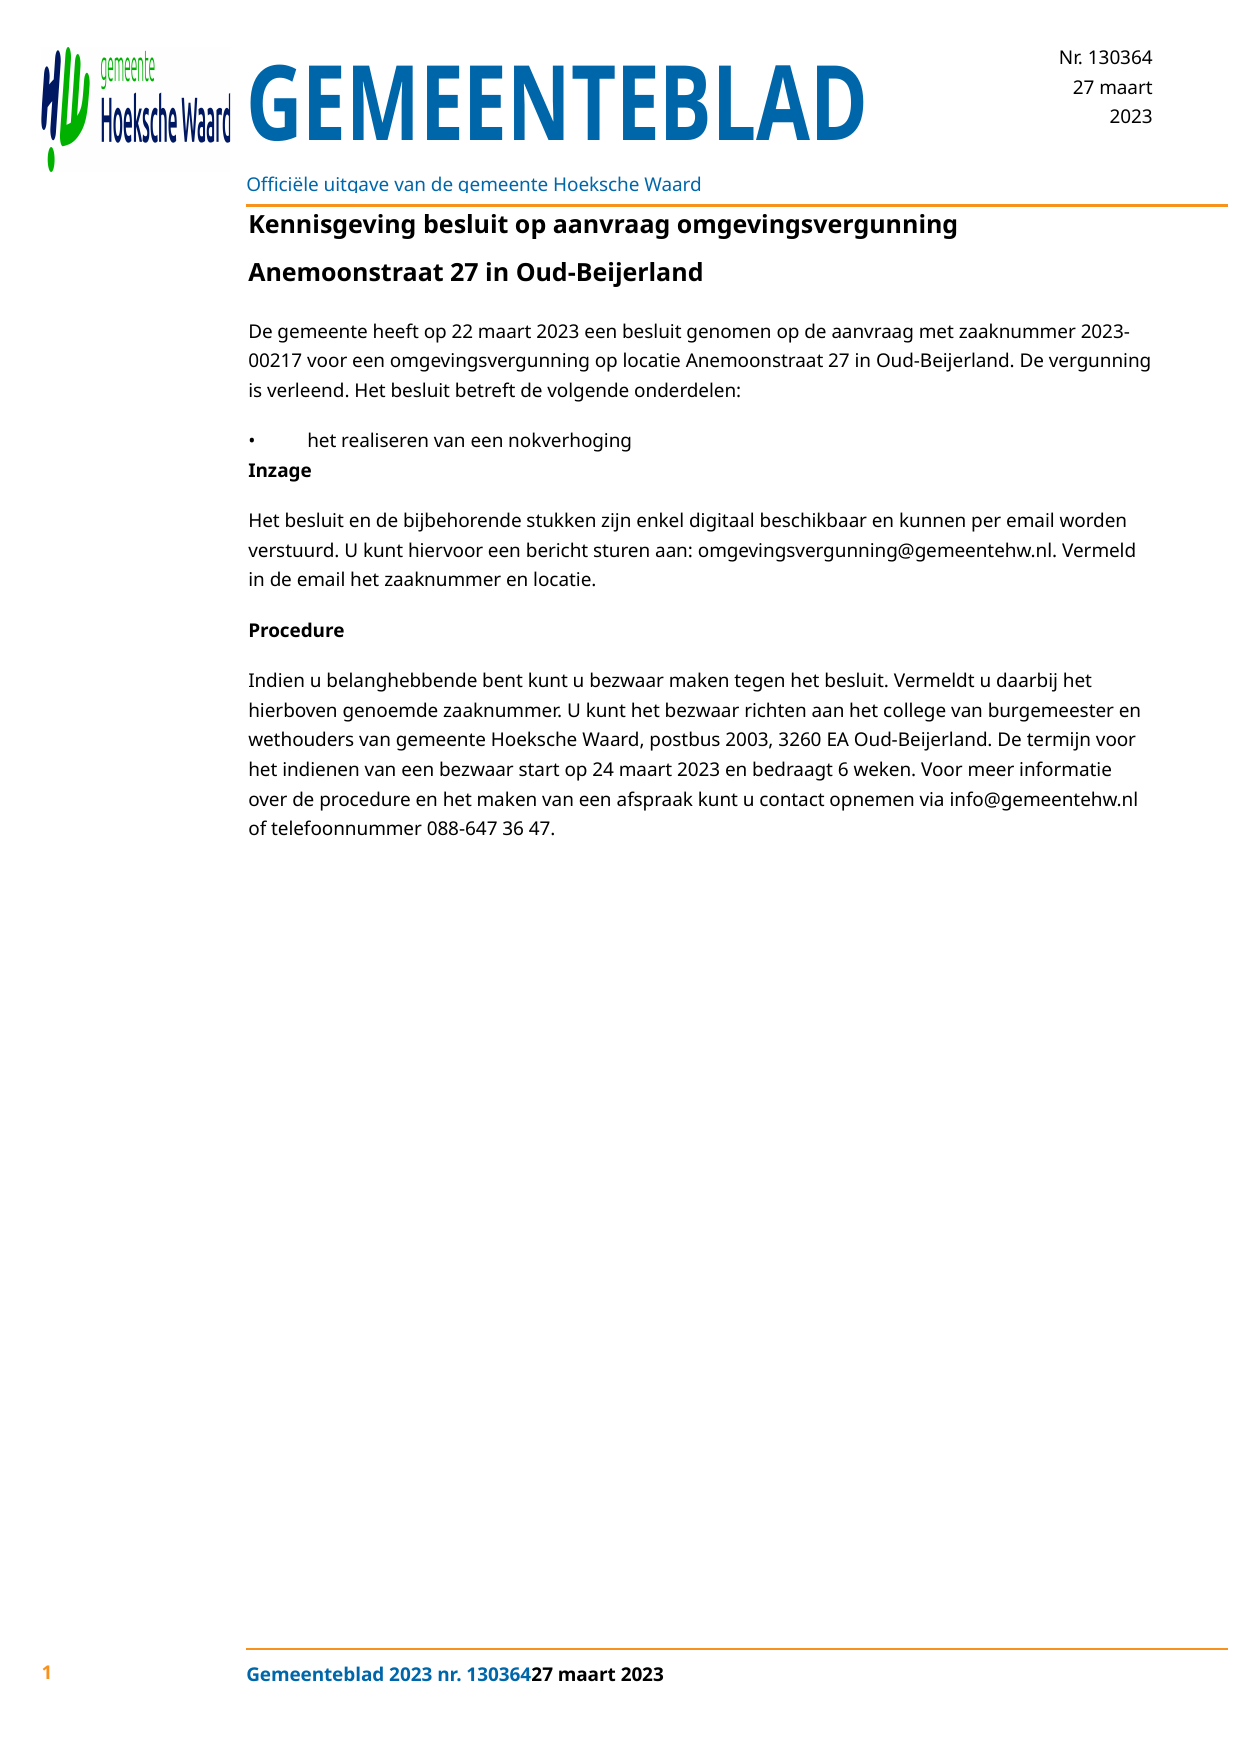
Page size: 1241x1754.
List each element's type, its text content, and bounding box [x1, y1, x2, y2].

text Indien u belanghebbende bent kunt u bezwaar maken tegen het besluit. Vermeldt u daarbij het hierboven genoemde zaaknummer. U kunt het bezwaar richten aan het college van burgemeester en wethouders van gemeente Hoeksche Waard, postbus 2003, 3260 EA Oud-Beijerland. De termijn voor het indienen van een bezwaar start op 24 maart 2023 en bedraagt 6 weken. Voor meer informatie over de procedure en het maken van een afspraak kunt u contact opnemen via info@gemeentehw.nl of telefoonnummer 088-647 36 47. [248, 667, 1152, 841]
text Inzage [248, 457, 1152, 483]
picture [41, 47, 231, 172]
text Het besluit en de bijbehorende stukken zijn enkel digitaal beschikbaar en kunnen per email worden verstuurd. U kunt hiervoor een bericht sturen aan: omgevingsvergunning@gemeentehw.nl. Vermeld in de email het zaaknummer en locatie. [248, 507, 1152, 592]
text Kennisgeving besluit op aanvraag omgevingsvergunning Anemoonstraat 27 in Oud-Beijerland [248, 207, 1152, 288]
list het realiseren van een nokverhoging [248, 427, 1152, 453]
text De gemeente heeft op 22 maart 2023 een besluit genomen op de aanvraag met zaaknummer 2023-00217 voor een omgevingsvergunning op locatie Anemoonstraat 27 in Oud-Beijerland. De vergunning is verleend. Het besluit betreft de volgende onderdelen: [248, 318, 1152, 403]
text Procedure [248, 617, 1152, 643]
